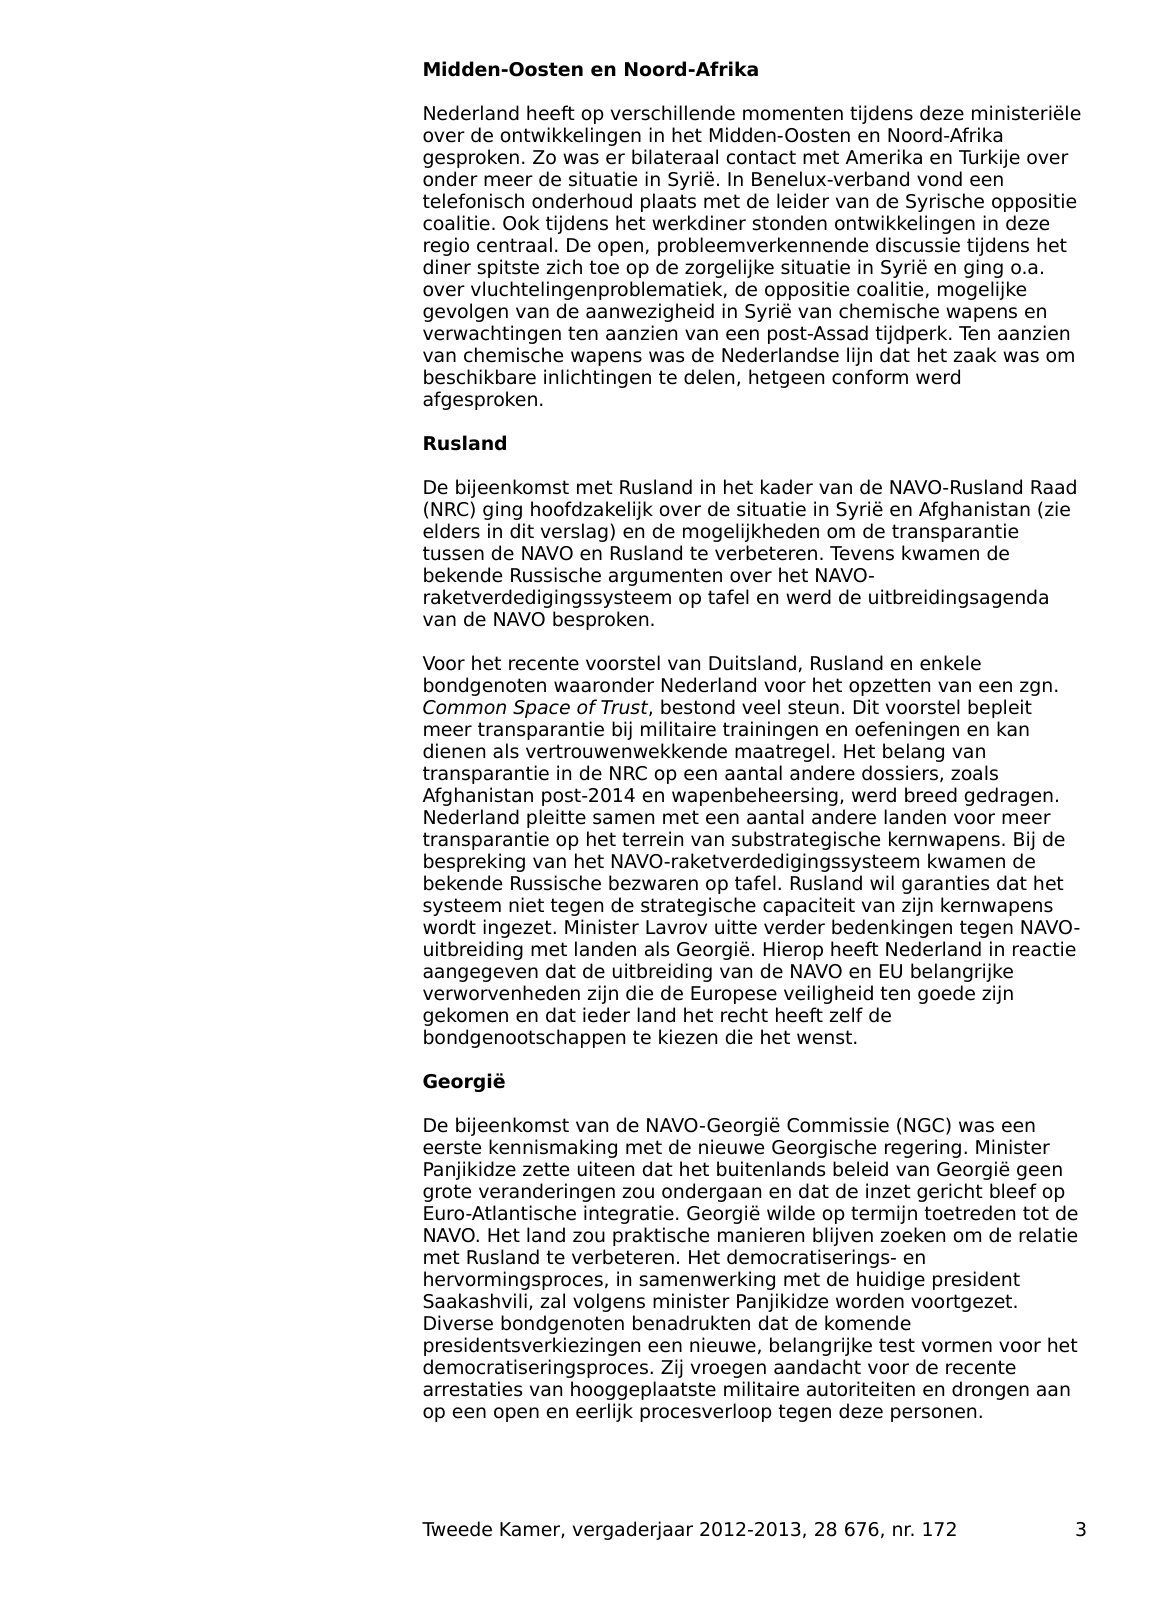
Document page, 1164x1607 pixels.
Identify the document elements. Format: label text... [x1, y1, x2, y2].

text Voor het recente voorstel van Duitsland, Rusland en enkele bondgenoten waaronder Nederland voor het opzetten van een zgn. Common Space of Trust, bestond veel steun. Dit voorstel bepleit meer transparantie bij militaire trainingen en oefeningen en kan dienen als vertrouwenwekkende maatregel. Het belang van transparantie in de NRC op een aantal andere dossiers, zoals Afghanistan post-2014 en wapenbeheersing, werd breed gedragen. Nederland pleitte samen met een aantal andere landen voor meer transparantie op het terrein van substrategische kernwapens. Bij de bespreking van het NAVO-raketverdedigingssysteem kwamen de bekende Russische bezwaren op tafel. Rusland wil garanties dat het systeem niet tegen de strategische capaciteit van zijn kernwapens wordt ingezet. Minister Lavrov uitte verder bedenkingen tegen NAVO-uitbreiding met landen als Georgië. Hierop heeft Nederland in reactie aangegeven dat de uitbreiding van de NAVO en EU belangrijke verworvenheden zijn die de Europese veiligheid ten goede zijn gekomen en dat ieder land het recht heeft zelf de bondgenootschappen te kiezen die het wenst. [422, 653, 1087, 1049]
subtitle Midden-Oosten en Noord-Afrika [422, 59, 1087, 81]
text De bijeenkomst met Rusland in het kader van de NAVO-Rusland Raad (NRC) ging hoofdzakelijk over de situatie in Syrië en Afghanistan (zie elders in dit verslag) en de mogelijkheden om de transparantie tussen de NAVO en Rusland te verbeteren. Tevens kwamen de bekende Russische argumenten over het NAVO-raketverdedigingssysteem op tafel en werd de uitbreidingsagenda van de NAVO besproken. [422, 477, 1087, 631]
text De bijeenkomst van de NAVO-Georgië Commissie (NGC) was een eerste kennismaking met de nieuwe Georgische regering. Minister Panjikidze zette uiteen dat het buitenlands beleid van Georgië geen grote veranderingen zou ondergaan en dat de inzet gericht bleef op Euro-Atlantische integratie. Georgië wilde op termijn toetreden tot de NAVO. Het land zou praktische manieren blijven zoeken om de relatie met Rusland te verbeteren. Het democratiserings- en hervormingsproces, in samenwerking met de huidige president Saakashvili, zal volgens minister Panjikidze worden voortgezet. Diverse bondgenoten benadrukten dat de komende presidentsverkiezingen een nieuwe, belangrijke test vormen voor het democratiseringsproces. Zij vroegen aandacht voor de recente arrestaties van hooggeplaatste militaire autoriteiten en drongen aan op een open en eerlijk procesverloop tegen deze personen. [422, 1115, 1087, 1423]
subtitle Georgië [422, 1071, 1087, 1093]
text Nederland heeft op verschillende momenten tijdens deze ministeriële over de ontwikkelingen in het Midden-Oosten en Noord-Afrika gesproken. Zo was er bilateraal contact met Amerika en Turkije over onder meer de situatie in Syrië. In Benelux-verband vond een telefonisch onderhoud plaats met de leider van de Syrische oppositie coalitie. Ook tijdens het werkdiner stonden ontwikkelingen in deze regio centraal. De open, probleemverkennende discussie tijdens het diner spitste zich toe op de zorgelijke situatie in Syrië en ging o.a. over vluchtelingenproblematiek, de oppositie coalitie, mogelijke gevolgen van de aanwezigheid in Syrië van chemische wapens en verwachtingen ten aanzien van een post-Assad tijdperk. Ten aanzien van chemische wapens was de Nederlandse lijn dat het zaak was om beschikbare inlichtingen te delen, hetgeen conform werd afgesproken. [422, 103, 1087, 411]
subtitle Rusland [422, 433, 1087, 455]
